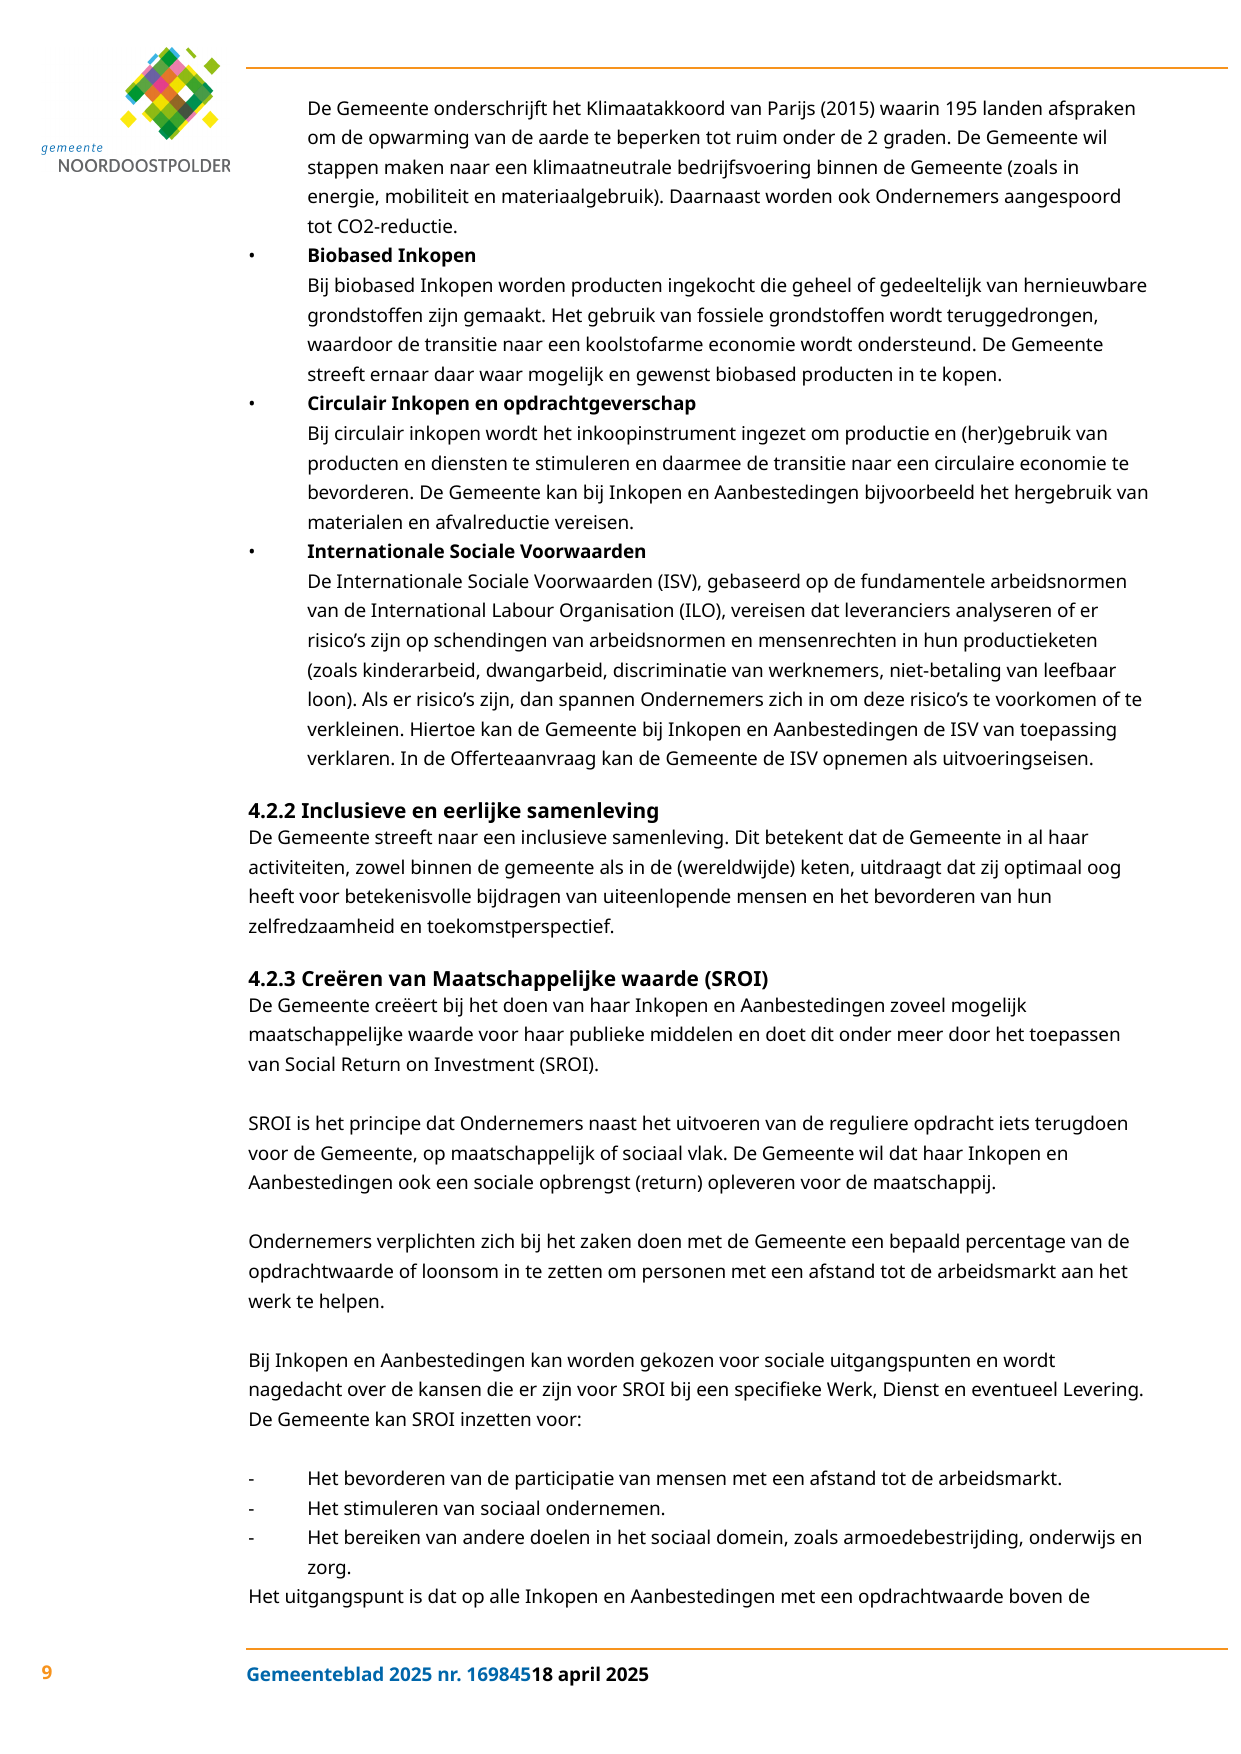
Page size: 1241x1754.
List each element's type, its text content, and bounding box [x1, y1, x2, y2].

text Bij Inkopen en Aanbestedingen kan worden gekozen voor sociale uitgangspunten en wordt nagedacht over de kansen die er zijn voor SROI bij een specifieke Werk, Dienst en eventueel Levering. De Gemeente kan SROI inzetten voor: [248, 1347, 1152, 1432]
text Ondernemers verplichten zich bij het zaken doen met de Gemeente een bepaald percentage van de opdrachtwaarde of loonsom in te zetten om personen met een afstand tot de arbeidsmarkt aan het werk te helpen. [248, 1229, 1152, 1314]
list De Internationale Sociale Voorwaarden (ISV), gebaseerd op de fundamentele arbeidsnormen van de International Labour Organisation (ILO), vereisen dat leveranciers analyseren of er risico’s zijn op schendingen van arbeidsnormen en mensenrechten in hun productieketen (zoals kinderarbeid, dwangarbeid, discriminatie van werknemers, niet-betaling van leefbaar loon). Als er risico’s zijn, dan spannen Ondernemers zich in om deze risico’s te voorkomen of te verkleinen. Hiertoe kan de Gemeente bij Inkopen en Aanbestedingen de ISV van toepassing verklaren. In de Offerteaanvraag kan de Gemeente de ISV opnemen als uitvoeringseisen. [248, 568, 1152, 771]
text De Gemeente streeft naar een inclusieve samenleving. Dit betekent dat de Gemeente in al haar activiteiten, zowel binnen de gemeente als in de (wereldwijde) keten, uitdraagt dat zij optimaal oog heeft voor betekenisvolle bijdragen van uiteenlopende mensen en het bevorderen van hun zelfredzaamheid en toekomstperspectief. [248, 824, 1152, 939]
list Het stimuleren van sociaal ondernemen. [248, 1495, 1152, 1521]
text De Gemeente creëert bij het doen van haar Inkopen en Aanbestedingen zoveel mogelijk maatschappelijke waarde voor haar publieke middelen en doet dit onder meer door het toepassen van Social Return on Investment (SROI). [248, 992, 1152, 1077]
list Bij circulair inkopen wordt het inkoopinstrument ingezet om productie en (her)gebruik van producten en diensten te stimuleren en daarmee de transitie naar een circulaire economie te bevorderen. De Gemeente kan bij Inkopen en Aanbestedingen bijvoorbeeld het hergebruik van materialen en afvalreductie vereisen. [248, 420, 1152, 535]
text 4.2.3 Creëren van Maatschappelijke waarde (SROI) [248, 964, 1152, 992]
text SROI is het principe dat Ondernemers naast het uitvoeren van de reguliere opdracht iets terugdoen voor de Gemeente, op maatschappelijk of sociaal vlak. De Gemeente wil dat haar Inkopen en Aanbestedingen ook een sociale opbrengst (return) opleveren voor de maatschappij. [248, 1110, 1152, 1195]
text 4.2.2 Inclusieve en eerlijke samenleving [248, 796, 1152, 824]
list Internationale Sociale Voorwaarden [248, 538, 1152, 564]
list De Gemeente onderschrijft het Klimaatakkoord van Parijs (2015) waarin 195 landen afspraken om de opwarming van de aarde te beperken tot ruim onder de 2 graden. De Gemeente wil stappen maken naar een klimaatneutrale bedrijfsvoering binnen de Gemeente (zoals in energie, mobiliteit en materiaalgebruik). Daarnaast worden ook Ondernemers aangespoord tot CO2-reductie. [248, 95, 1152, 239]
list Biobased Inkopen [248, 243, 1152, 268]
list Het bevorderen van de participatie van mensen met een afstand tot de arbeidsmarkt. [248, 1465, 1152, 1491]
picture [41, 47, 231, 172]
list Circulair Inkopen en opdrachtgeverschap [248, 391, 1152, 416]
list Het bereiken van andere doelen in het sociaal domein, zoals armoedebestrijding, onderwijs en zorg. [248, 1524, 1152, 1580]
list Bij biobased Inkopen worden producten ingekocht die geheel of gedeeltelijk van hernieuwbare grondstoffen zijn gemaakt. Het gebruik van fossiele grondstoffen wordt teruggedrongen, waardoor de transitie naar een koolstofarme economie wordt ondersteund. De Gemeente streeft ernaar daar waar mogelijk en gewenst biobased producten in te kopen. [248, 272, 1152, 387]
text Het uitgangspunt is dat op alle Inkopen en Aanbestedingen met een opdrachtwaarde boven de [248, 1584, 1152, 1609]
